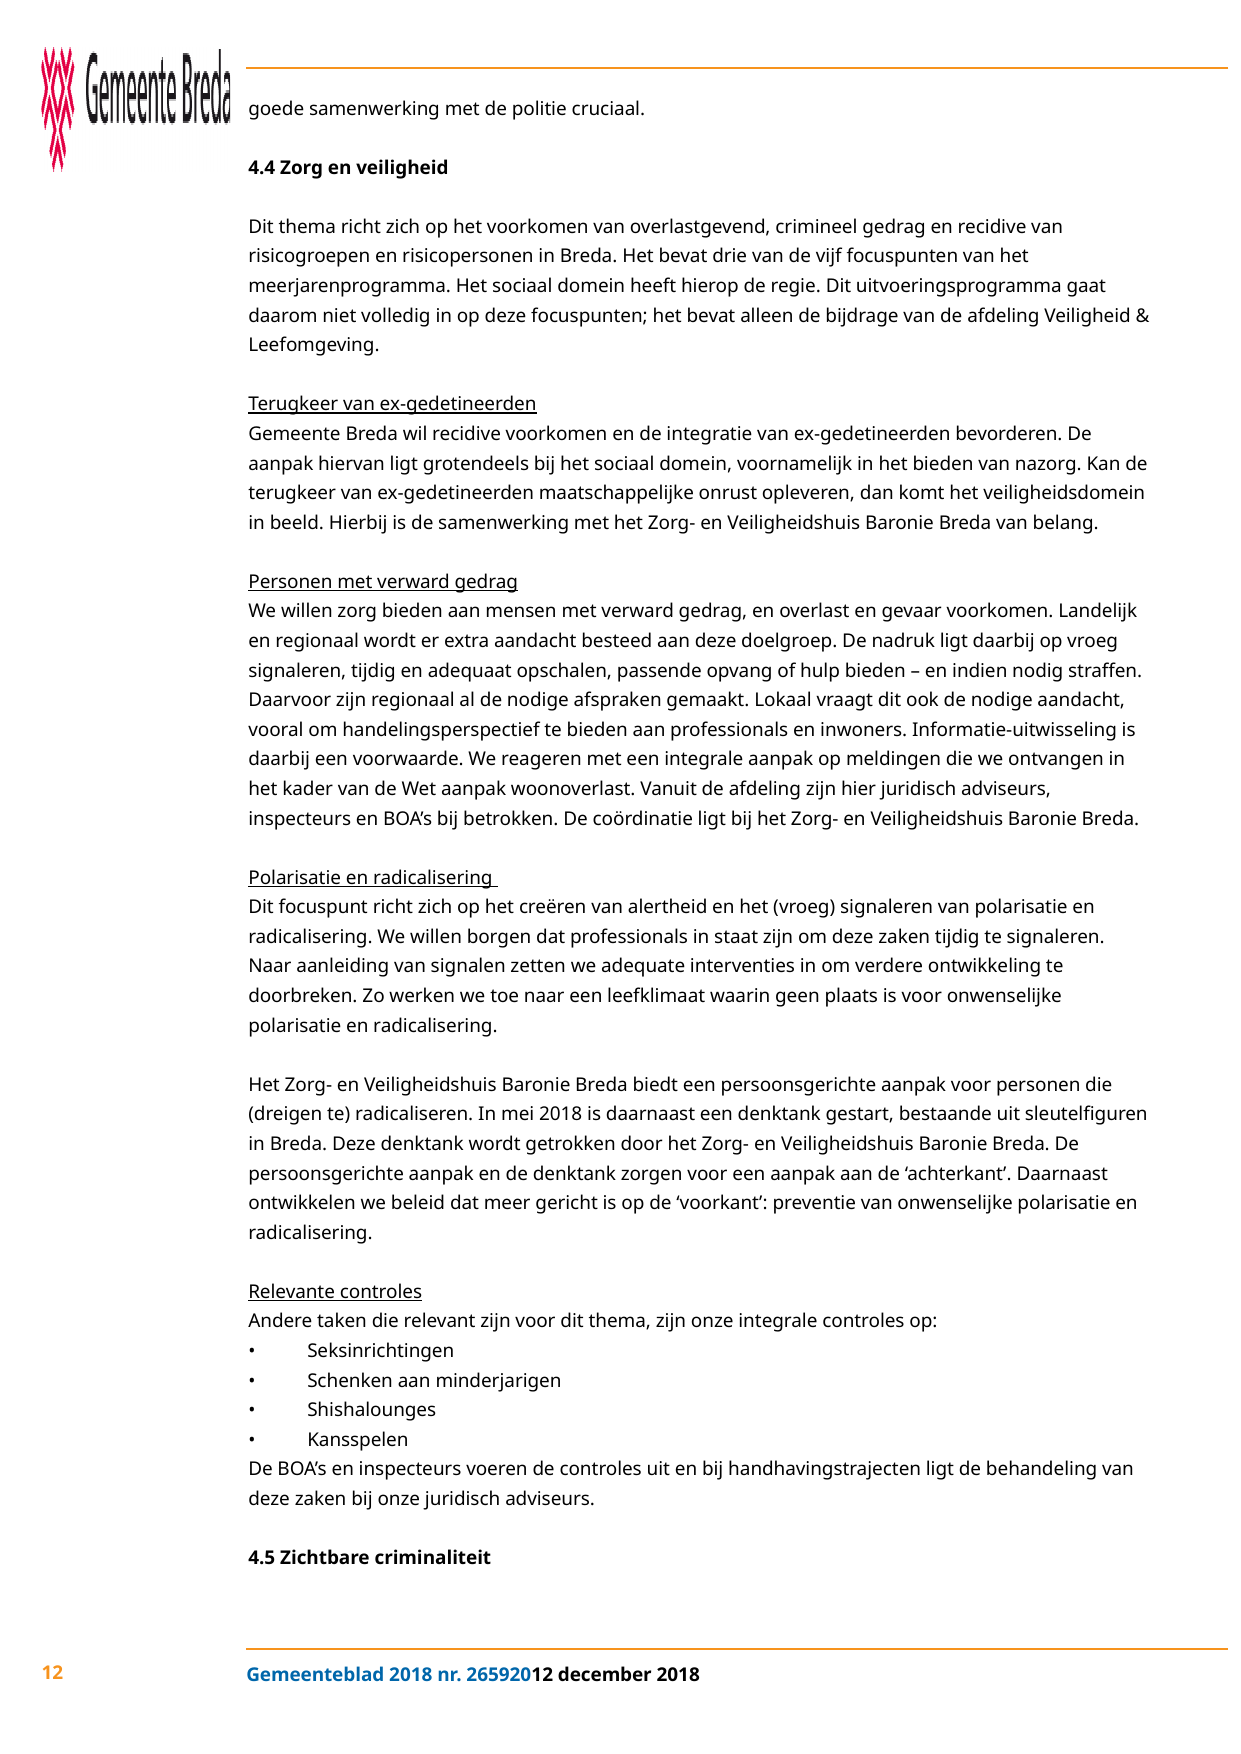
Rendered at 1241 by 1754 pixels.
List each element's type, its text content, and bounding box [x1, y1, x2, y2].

text 4.5 Zichtbare criminaliteit [248, 1544, 1152, 1570]
text 4.4 Zorg en veiligheid [248, 154, 1152, 180]
text Dit focuspunt richt zich op het creëren van alertheid en het (vroeg) signaleren van polarisatie en radicalisering. We willen borgen dat professionals in staat zijn om deze zaken tijdig te signaleren. Naar aanleiding van signalen zetten we adequate interventies in om verdere ontwikkeling te doorbreken. Zo werken we toe naar een leefklimaat waarin geen plaats is voor onwenselijke polarisatie en radicalisering. [248, 893, 1152, 1038]
list Seksinrichtingen [248, 1337, 1152, 1363]
text Polarisatie en radicalisering [248, 864, 1152, 890]
picture [41, 47, 231, 172]
text We willen zorg bieden aan mensen met verward gedrag, en overlast en gevaar voorkomen. Landelijk en regionaal wordt er extra aandacht besteed aan deze doelgroep. De nadruk ligt daarbij op vroeg signaleren, tijdig en adequaat opschalen, passende opvang of hulp bieden – en indien nodig straffen. Daarvoor zijn regionaal al de nodige afspraken gemaakt. Lokaal vraagt dit ook de nodige aandacht, vooral om handelingsperspectief te bieden aan professionals en inwoners. Informatie-uitwisseling is daarbij een voorwaarde. We reageren met een integrale aanpak op meldingen die we ontvangen in het kader van de Wet aanpak woonoverlast. Vanuit de afdeling zijn hier juridisch adviseurs, inspecteurs en BOA’s bij betrokken. De coördinatie ligt bij het Zorg- en Veiligheidshuis Baronie Breda. [248, 598, 1152, 831]
list Shishalounges [248, 1396, 1152, 1422]
text Het Zorg- en Veiligheidshuis Baronie Breda biedt een persoonsgerichte aanpak voor personen die (dreigen te) radicaliseren. In mei 2018 is daarnaast een denktank gestart, bestaande uit sleutelfiguren in Breda. Deze denktank wordt getrokken door het Zorg- en Veiligheidshuis Baronie Breda. De persoonsgerichte aanpak en de denktank zorgen voor een aanpak aan de ‘achterkant’. Daarnaast ontwikkelen we beleid dat meer gericht is op de ‘voorkant’: preventie van onwenselijke polarisatie en radicalisering. [248, 1071, 1152, 1245]
text Terugkeer van ex-gedetineerden [248, 391, 1152, 416]
text goede samenwerking met de politie cruciaal. [248, 95, 1152, 121]
text De BOA’s en inspecteurs voeren de controles uit en bij handhavingstrajecten ligt de behandeling van deze zaken bij onze juridisch adviseurs. [248, 1456, 1152, 1511]
list Kansspelen [248, 1426, 1152, 1452]
text Relevante controles [248, 1278, 1152, 1304]
list Schenken aan minderjarigen [248, 1367, 1152, 1393]
text Personen met verward gedrag [248, 568, 1152, 594]
text Dit thema richt zich op het voorkomen van overlastgevend, crimineel gedrag en recidive van risicogroepen en risicopersonen in Breda. Het bevat drie van de vijf focuspunten van het meerjarenprogramma. Het sociaal domein heeft hierop de regie. Dit uitvoeringsprogramma gaat daarom niet volledig in op deze focuspunten; het bevat alleen de bijdrage van de afdeling Veiligheid & Leefomgeving. [248, 213, 1152, 357]
text Gemeente Breda wil recidive voorkomen en de integratie van ex-gedetineerden bevorderen. De aanpak hiervan ligt grotendeels bij het sociaal domein, voornamelijk in het bieden van nazorg. Kan de terugkeer van ex-gedetineerden maatschappelijke onrust opleveren, dan komt het veiligheidsdomein in beeld. Hierbij is de samenwerking met het Zorg- en Veiligheidshuis Baronie Breda van belang. [248, 420, 1152, 535]
text Andere taken die relevant zijn voor dit thema, zijn onze integrale controles op: [248, 1308, 1152, 1333]
